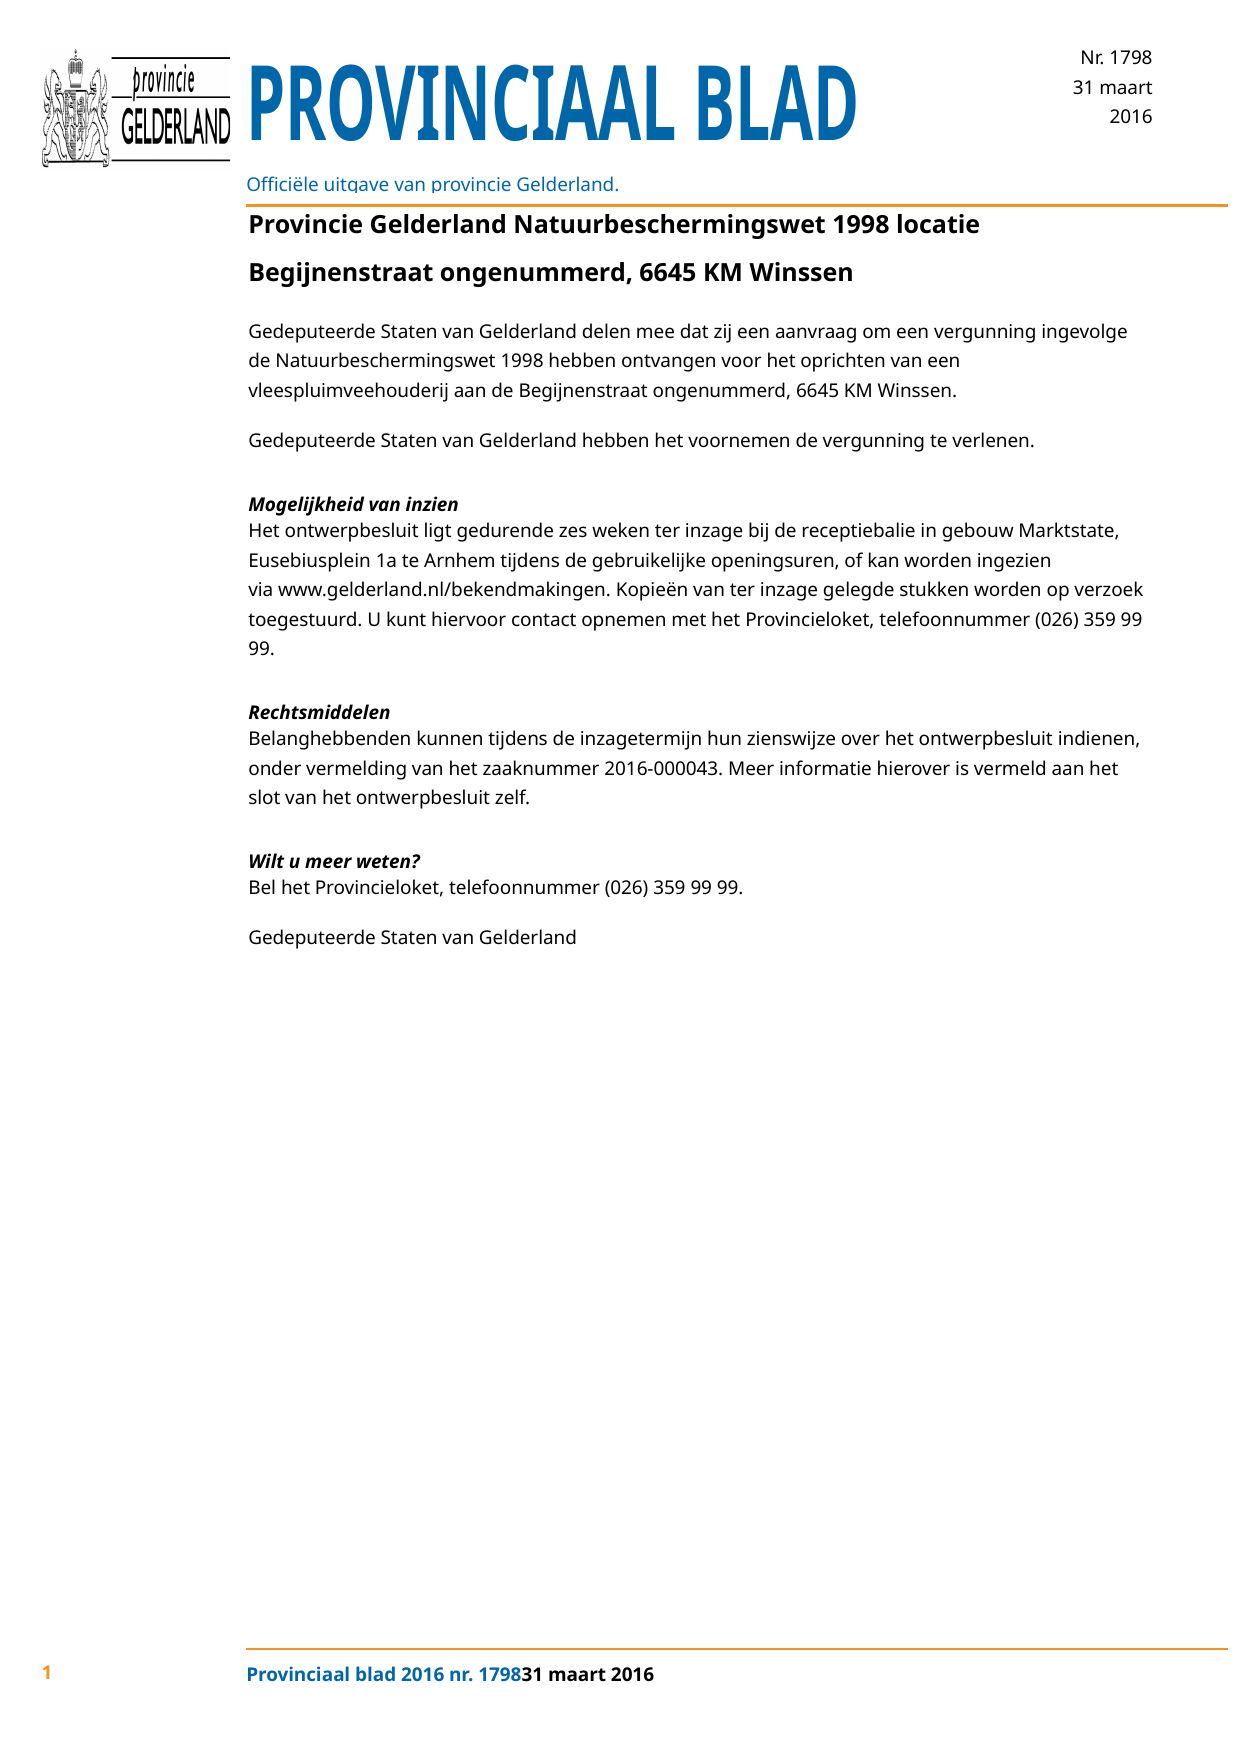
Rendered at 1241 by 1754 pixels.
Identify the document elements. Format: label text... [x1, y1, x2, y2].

text Wilt u meer weten? [248, 848, 1152, 874]
text Rechtsmiddelen [248, 699, 1152, 725]
text Bel het Provincieloket, telefoonnummer (026) 359 99 99. [248, 874, 1152, 900]
text Gedeputeerde Staten van Gelderland [248, 924, 1152, 950]
text Gedeputeerde Staten van Gelderland delen mee dat zij een aanvraag om een vergunning ingevolge de Natuurbeschermingswet 1998 hebben ontvangen voor het oprichten van een vleespluimveehouderij aan de Begijnenstraat ongenummerd, 6645 KM Winssen. [248, 318, 1152, 403]
picture [41, 47, 231, 172]
text Provincie Gelderland Natuurbeschermingswet 1998 locatie Begijnenstraat ongenummerd, 6645 KM Winssen [248, 207, 1152, 288]
text Belanghebbenden kunnen tijdens de inzagetermijn hun zienswijze over het ontwerpbesluit indienen, onder vermelding van het zaaknummer 2016-000043. Meer informatie hierover is vermeld aan het slot van het ontwerpbesluit zelf. [248, 725, 1152, 810]
text Het ontwerpbesluit ligt gedurende zes weken ter inzage bij de receptiebalie in gebouw Marktstate, Eusebiusplein 1a te Arnhem tijdens de gebruikelijke openingsuren, of kan worden ingezien via www.gelderland.nl/bekendmakingen. Kopieën van ter inzage gelegde stukken worden op verzoek toegestuurd. U kunt hiervoor contact opnemen met het Provincieloket, telefoonnummer (026) 359 99 99. [248, 517, 1152, 661]
text Mogelijkheid van inzien [248, 491, 1152, 517]
text Gedeputeerde Staten van Gelderland hebben het voornemen de vergunning te verlenen. [248, 427, 1152, 453]
